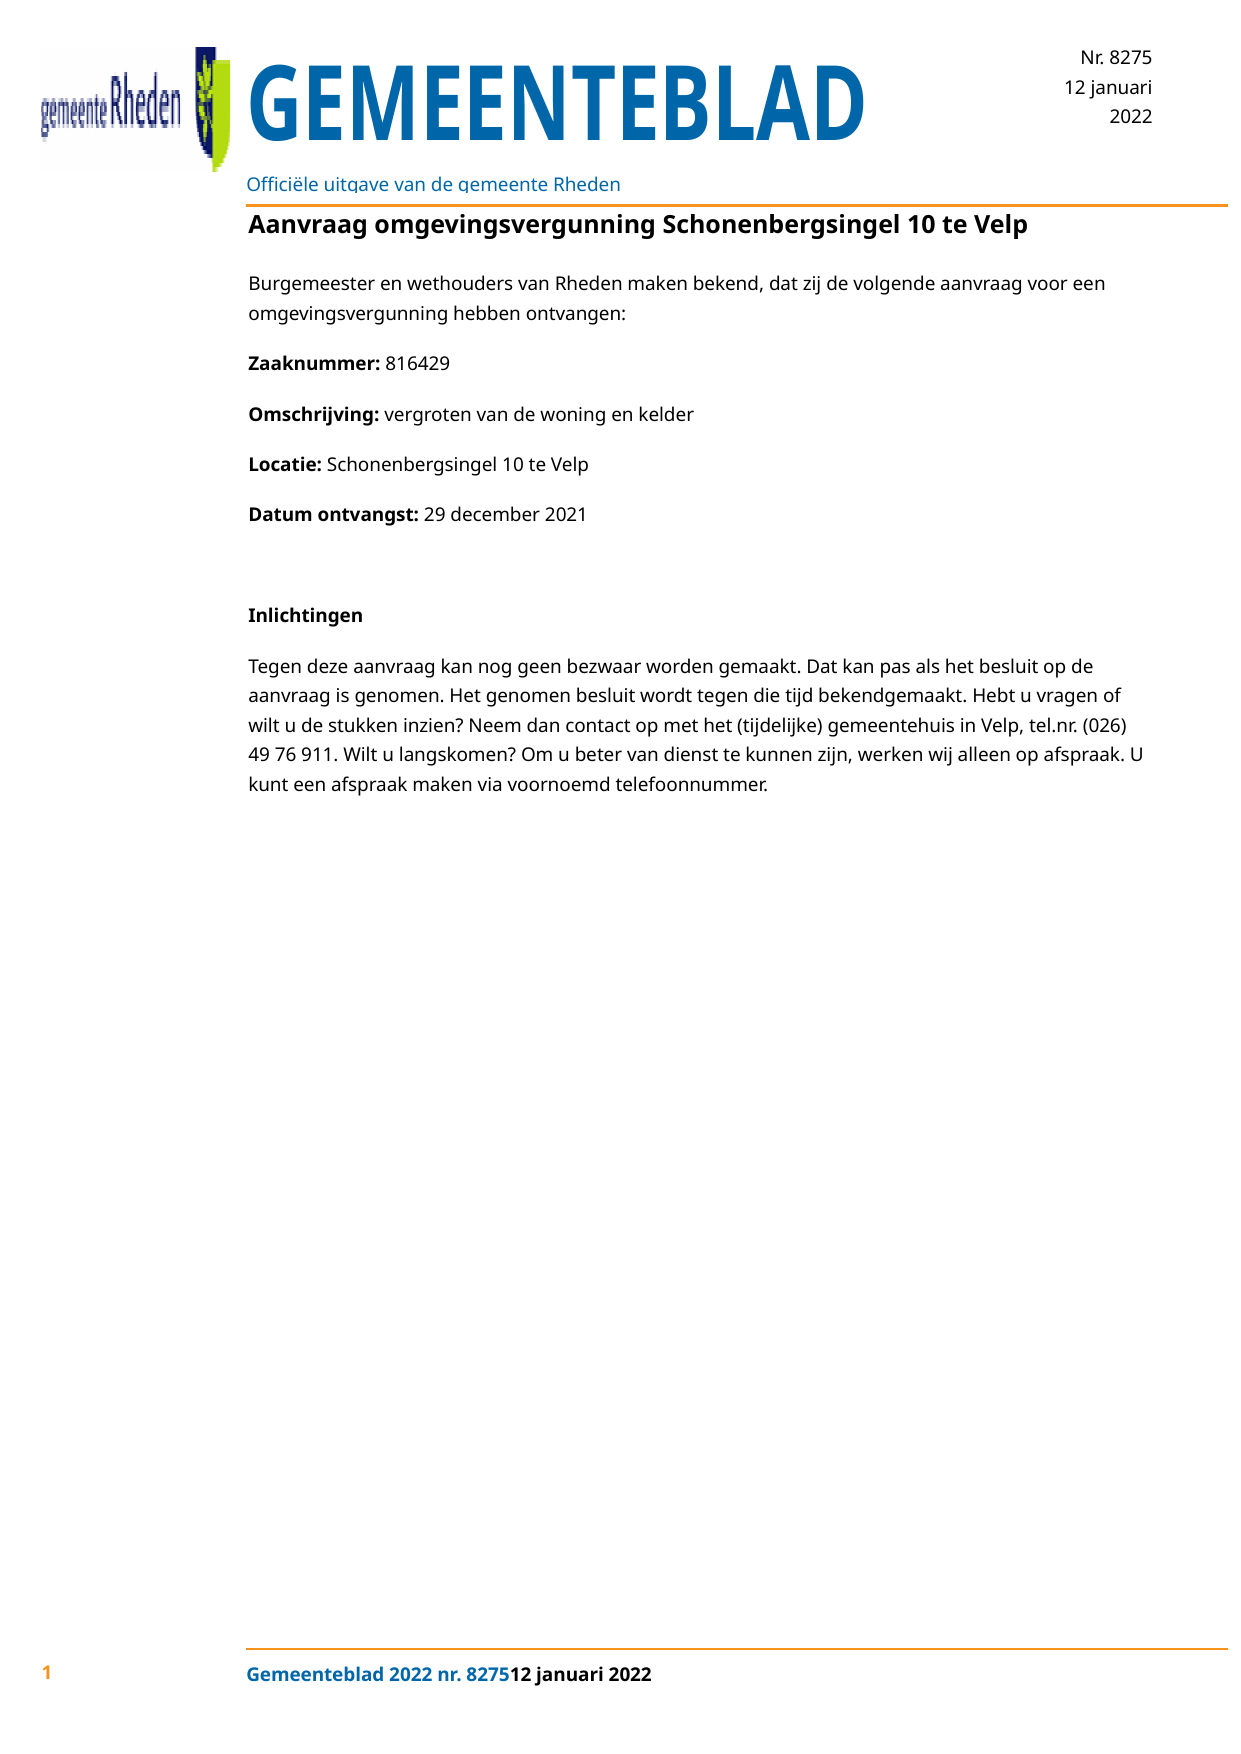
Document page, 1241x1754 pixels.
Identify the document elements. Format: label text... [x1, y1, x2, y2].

text Locatie: Schonenbergsingel 10 te Velp [248, 451, 1152, 477]
picture [41, 47, 231, 172]
text Burgemeester en wethouders van Rheden maken bekend, dat zij de volgende aanvraag voor een omgevingsvergunning hebben ontvangen: [248, 270, 1152, 326]
text Inlichtingen [248, 602, 1152, 628]
text Datum ontvangst: 29 december 2021 [248, 502, 1152, 527]
text Zaaknummer: 816429 [248, 350, 1152, 376]
text Tegen deze aanvraag kan nog geen bezwaar worden gemaakt. Dat kan pas als het besluit op de aanvraag is genomen. Het genomen besluit wordt tegen die tijd bekendgemaakt. Hebt u vragen of wilt u de stukken inzien? Neem dan contact op met het (tijdelijke) gemeentehuis in Velp, tel.nr. (026) 49 76 911. Wilt u langskomen? Om u beter van dienst te kunnen zijn, werken wij alleen op afspraak. U kunt een afspraak maken via voornoemd telefoonnummer. [248, 653, 1152, 797]
text Omschrijving: vergroten van de woning en kelder [248, 401, 1152, 426]
text Aanvraag omgevingsvergunning Schonenbergsingel 10 te Velp [248, 207, 1152, 241]
